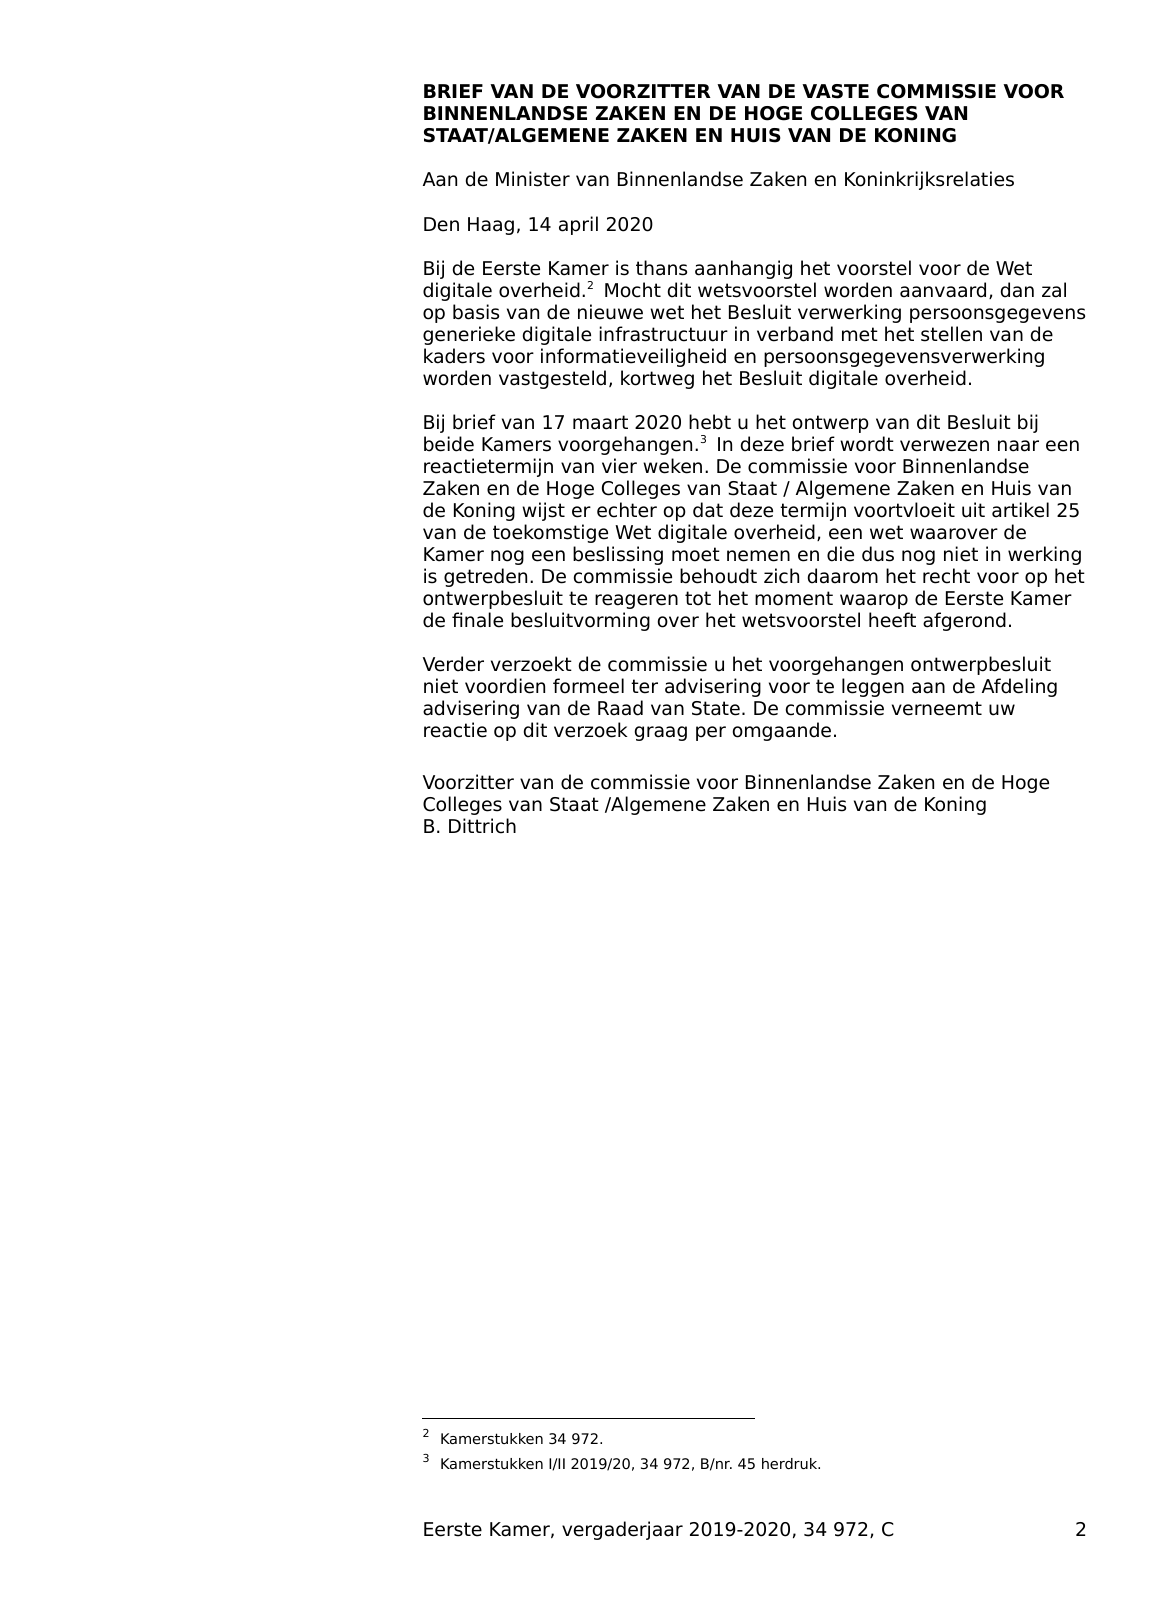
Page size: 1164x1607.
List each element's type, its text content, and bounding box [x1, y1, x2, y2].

subtitle BRIEF VAN DE VOORZITTER VAN DE VASTE COMMISSIE VOOR BINNENLANDSE ZAKEN EN DE HOGE COLLEGES VAN STAAT/ALGEMENE ZAKEN EN HUIS VAN DE KONING [422, 81, 1087, 147]
text Voorzitter van de commissie voor Binnenlandse Zaken en de Hoge Colleges van Staat /Algemene Zaken en Huis van de Koning B. Dittrich [422, 772, 1087, 838]
text Kamerstukken 34 972. [422, 1427, 1087, 1449]
text Bij brief van 17 maart 2020 hebt u het ontwerp van dit Besluit bij beide Kamers voorgehangen. In deze brief wordt verwezen naar een reactietermijn van vier weken. De commissie voor Binnenlandse Zaken en de Hoge Colleges van Staat / Algemene Zaken en Huis van de Koning wijst er echter op dat deze termijn voortvloeit uit artikel 25 van de toekomstige Wet digitale overheid, een wet waarover de Kamer nog een beslissing moet nemen en die dus nog niet in werking is getreden. De commissie behoudt zich daarom het recht voor op het ontwerpbesluit te reageren tot het moment waarop de Eerste Kamer de finale besluitvorming over het wetsvoorstel heeft afgerond. [422, 412, 1087, 632]
text Aan de Minister van Binnenlandse Zaken en Koninkrijksrelaties [422, 169, 1087, 191]
text Bij de Eerste Kamer is thans aanhangig het voorstel voor de Wet digitale overheid. Mocht dit wetsvoorstel worden aanvaard, dan zal op basis van de nieuwe wet het Besluit verwerking persoonsgegevens generieke digitale infrastructuur in verband met het stellen van de kaders voor informatieveiligheid en persoonsgegevensverwerking worden vastgesteld, kortweg het Besluit digitale overheid. [422, 258, 1087, 389]
text Kamerstukken I/II 2019/20, 34 972, B/nr. 45 herdruk. [422, 1452, 1087, 1474]
text Verder verzoekt de commissie u het voorgehangen ontwerpbesluit niet voordien formeel ter advisering voor te leggen aan de Afdeling advisering van de Raad van State. De commissie verneemt uw reactie op dit verzoek graag per omgaande. [422, 654, 1087, 742]
text Den Haag, 14 april 2020 [422, 213, 1087, 236]
